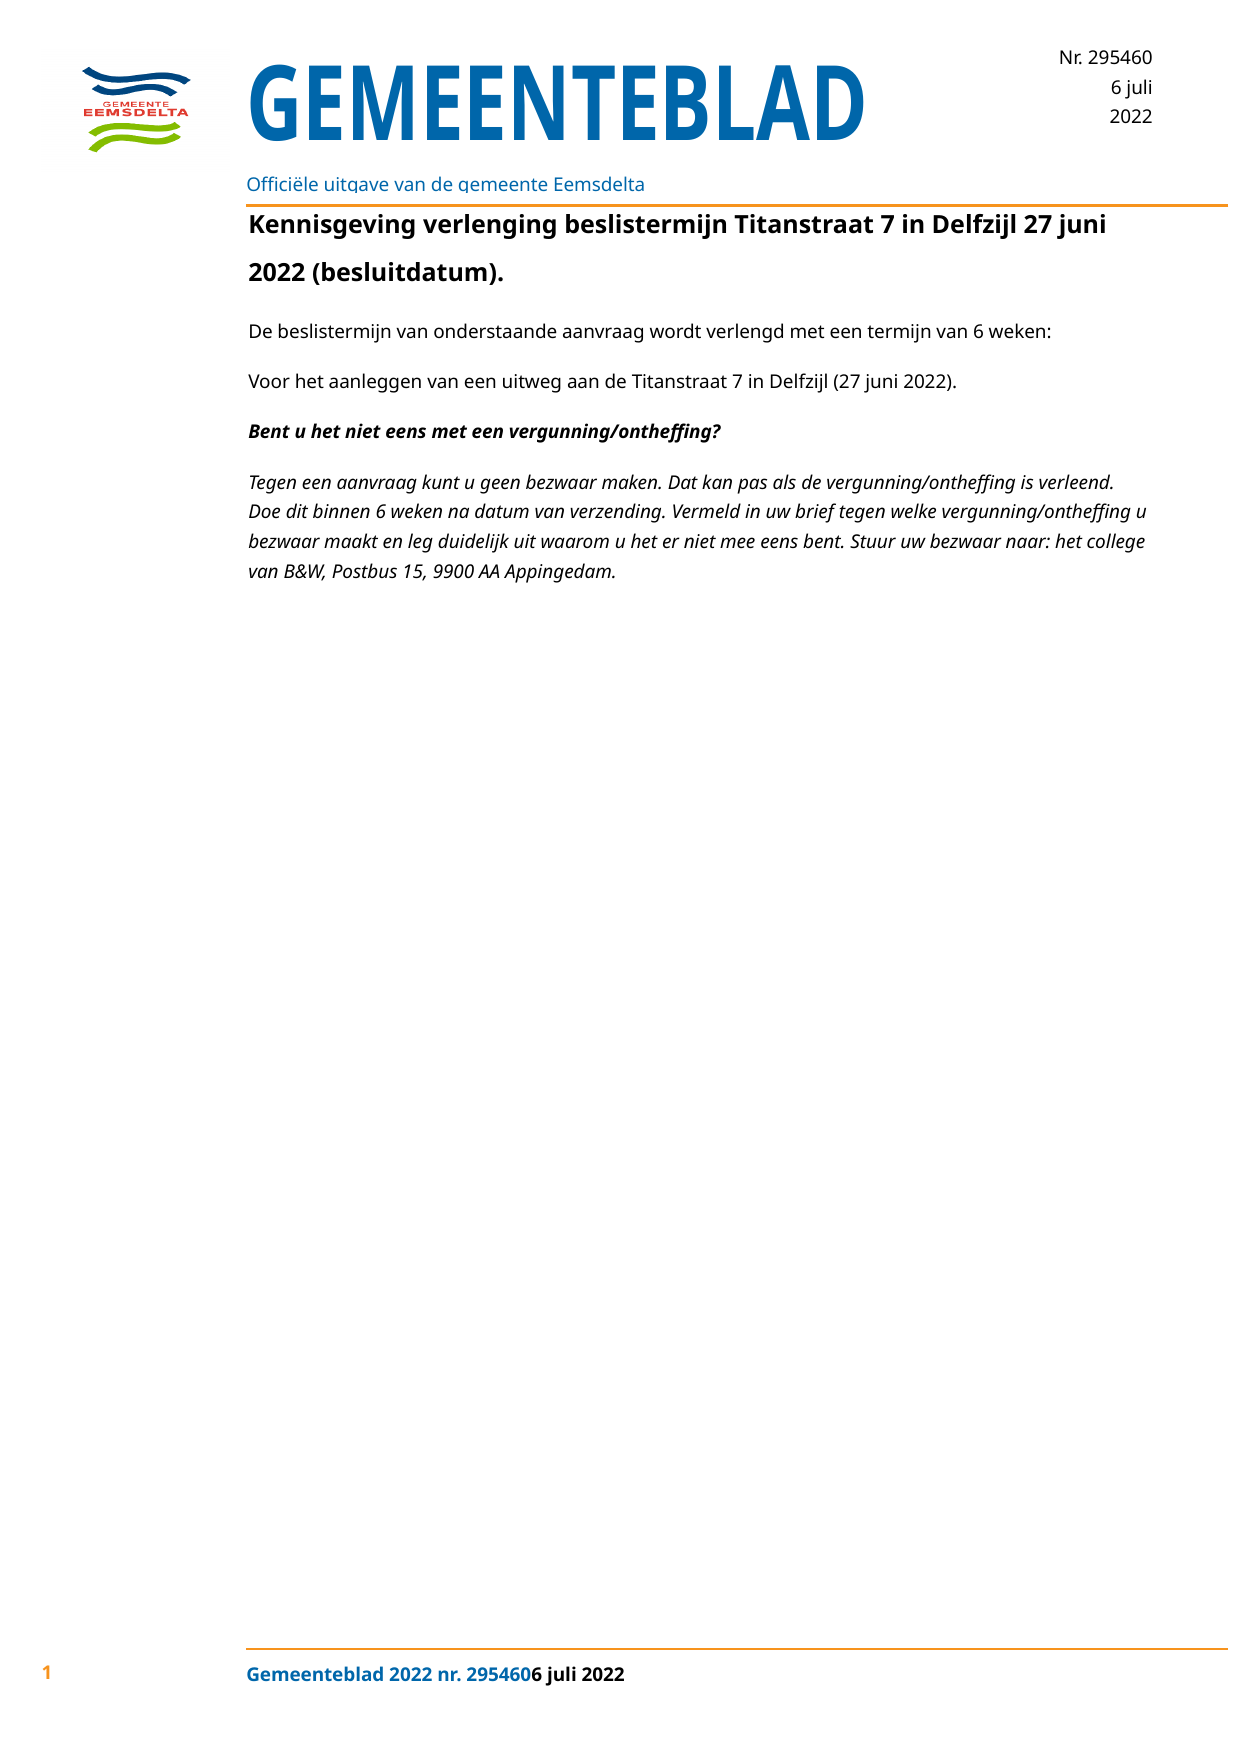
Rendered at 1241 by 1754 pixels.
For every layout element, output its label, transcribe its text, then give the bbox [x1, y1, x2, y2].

picture [41, 47, 231, 172]
text Bent u het niet eens met een vergunning/ontheffing? [248, 419, 1152, 444]
text Voor het aanleggen van een uitweg aan de Titanstraat 7 in Delfzijl (27 juni 2022). [248, 368, 1152, 394]
text Kennisgeving verlenging beslistermijn Titanstraat 7 in Delfzijl 27 juni 2022 (besluitdatum). [248, 207, 1152, 288]
text De beslistermijn van onderstaande aanvraag wordt verlengd met een termijn van 6 weken: [248, 318, 1152, 344]
text Tegen een aanvraag kunt u geen bezwaar maken. Dat kan pas als de vergunning/ontheffing is verleend. Doe dit binnen 6 weken na datum van verzending. Vermeld in uw brief tegen welke vergunning/ontheffing u bezwaar maakt en leg duidelijk uit waarom u het er niet mee eens bent. Stuur uw bezwaar naar: het college van B&W, Postbus 15, 9900 AA Appingedam. [248, 469, 1152, 584]
